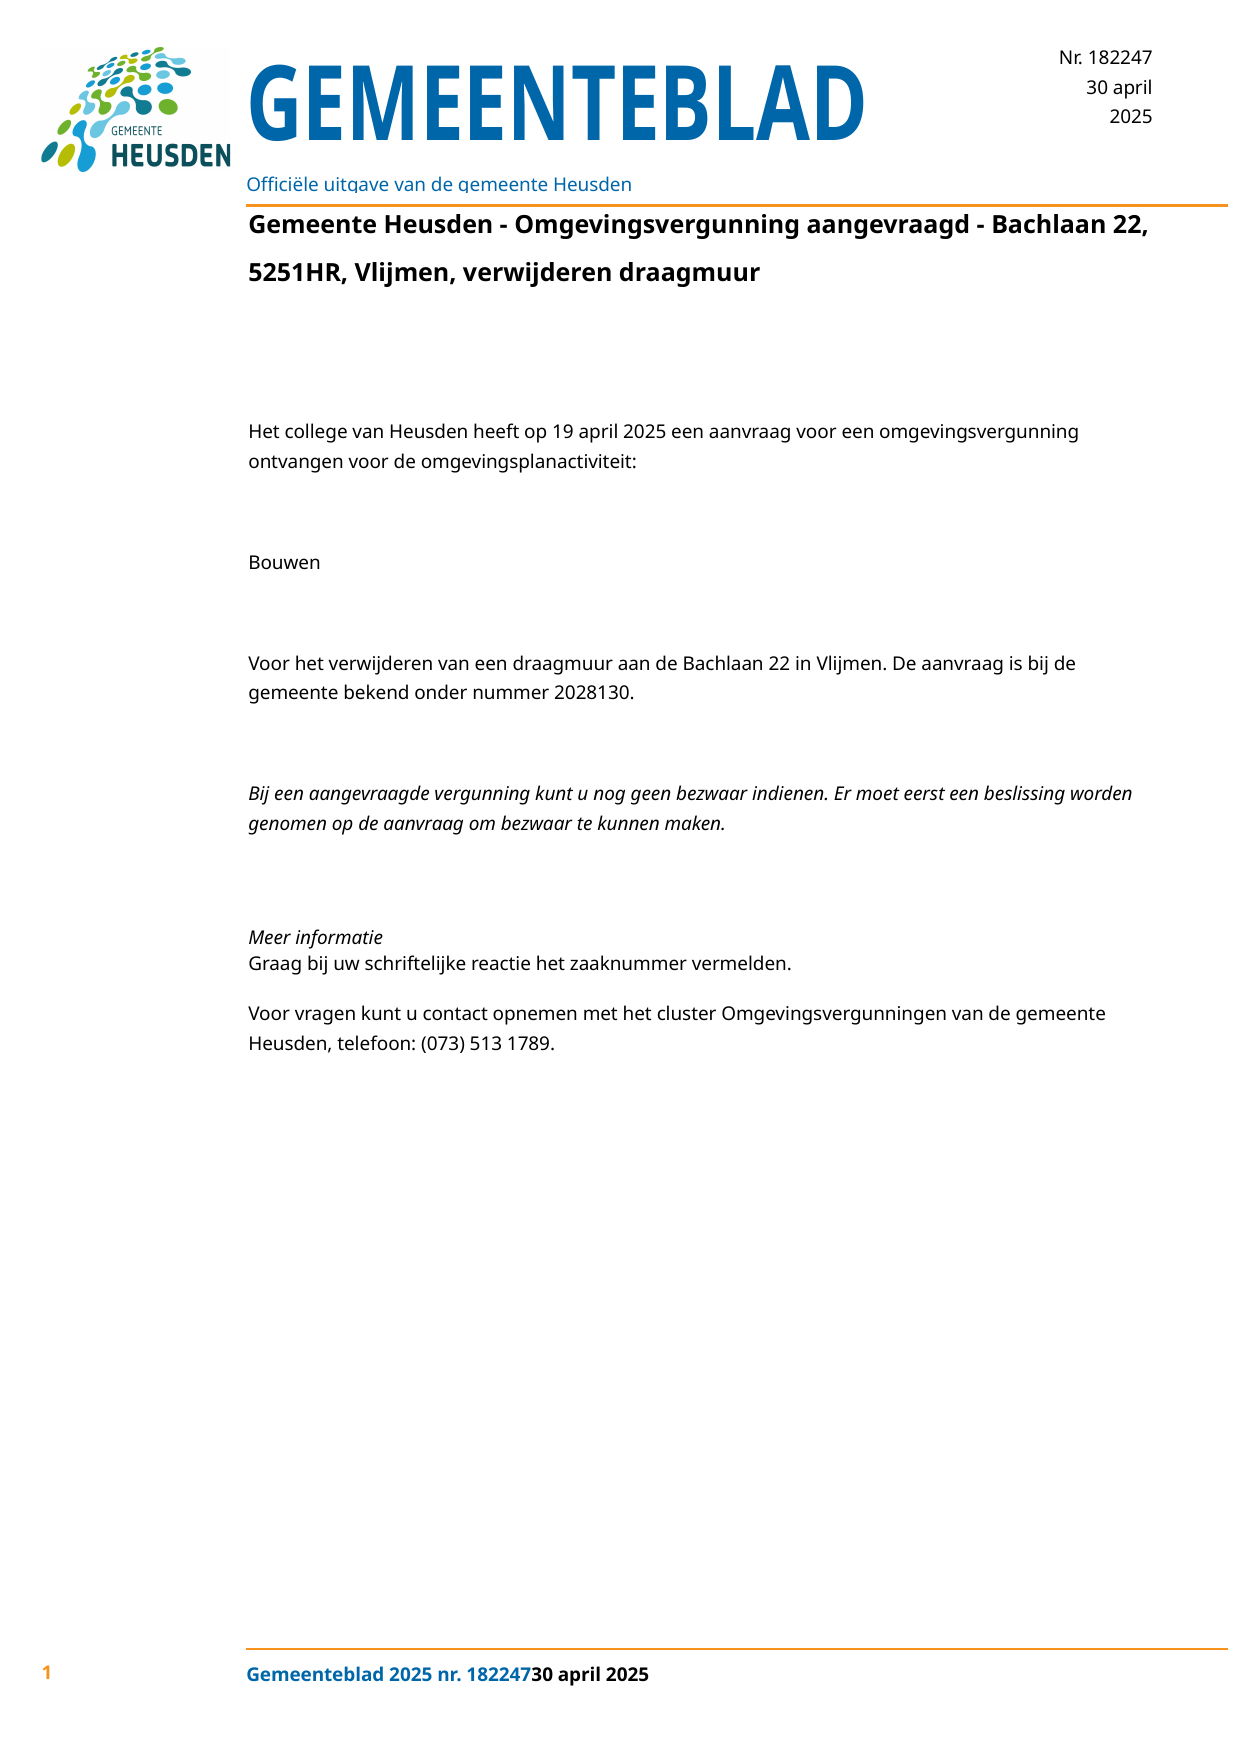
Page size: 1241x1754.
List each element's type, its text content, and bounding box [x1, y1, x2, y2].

text Gemeente Heusden - Omgevingsvergunning aangevraagd - Bachlaan 22, 5251HR, Vlijmen, verwijderen draagmuur [248, 207, 1152, 288]
text Bouwen [248, 549, 1152, 575]
picture [41, 47, 231, 172]
text Voor het verwijderen van een draagmuur aan de Bachlaan 22 in Vlijmen. De aanvraag is bij de gemeente bekend onder nummer 2028130. [248, 650, 1152, 705]
text Het college van Heusden heeft op 19 april 2025 een aanvraag voor een omgevingsvergunning ontvangen voor de omgevingsplanactiviteit: [248, 419, 1152, 474]
text Graag bij uw schriftelijke reactie het zaaknummer vermelden. [248, 950, 1152, 976]
text Meer informatie [248, 924, 1152, 950]
text Bij een aangevraagde vergunning kunt u nog geen bezwaar indienen. Er moet eerst een beslissing worden genomen op de aanvraag om bezwaar te kunnen maken. [248, 780, 1152, 836]
text Voor vragen kunt u contact opnemen met het cluster Omgevingsvergunningen van de gemeente Heusden, telefoon: (073) 513 1789. [248, 1001, 1152, 1056]
